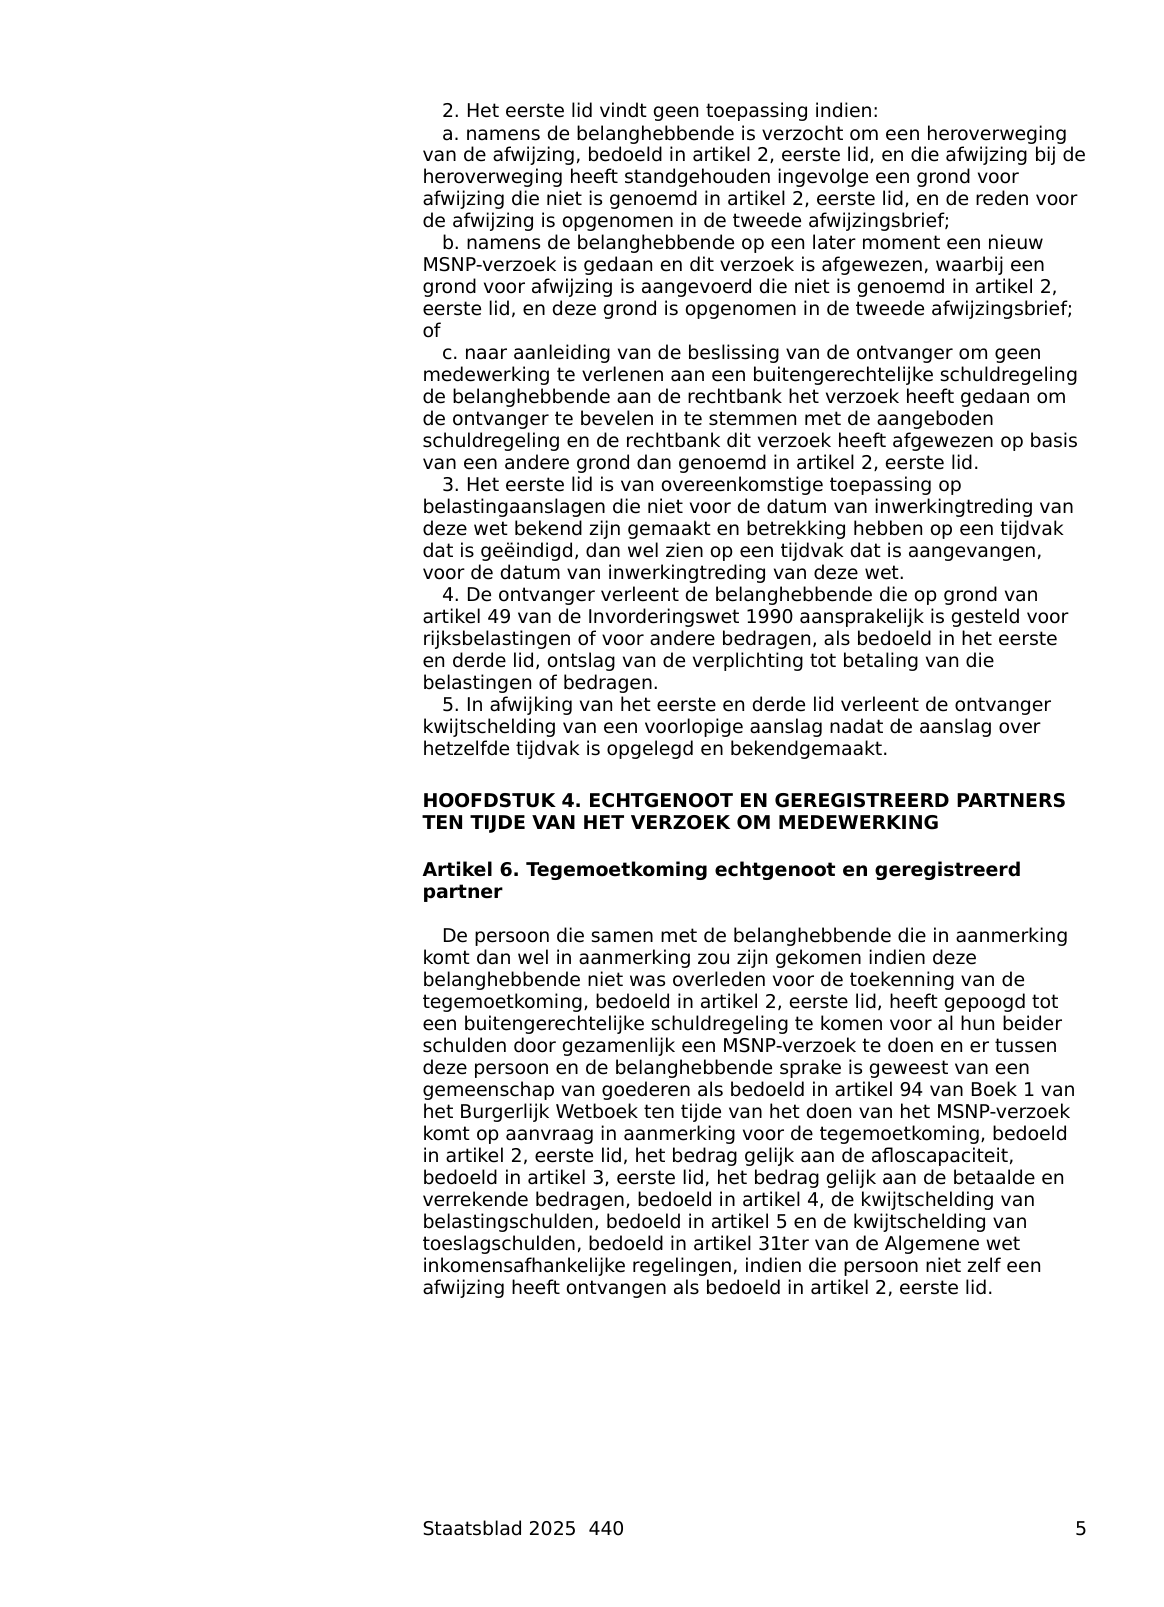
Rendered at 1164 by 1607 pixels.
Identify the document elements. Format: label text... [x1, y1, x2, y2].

text b. namens de belanghebbende op een later moment een nieuw MSNP-verzoek is gedaan en dit verzoek is afgewezen, waarbij een grond voor afwijzing is aangevoerd die niet is genoemd in artikel 2, eerste lid, en deze grond is opgenomen in de tweede afwijzingsbrief; of [422, 232, 1087, 342]
subtitle HOOFDSTUK 4. ECHTGENOOT EN GEREGISTREERD PARTNERS TEN TIJDE VAN HET VERZOEK OM MEDEWERKING [422, 790, 1087, 834]
text De persoon die samen met de belanghebbende die in aanmerking komt dan wel in aanmerking zou zijn gekomen indien deze belanghebbende niet was overleden voor de toekenning van de tegemoetkoming, bedoeld in artikel 2, eerste lid, heeft gepoogd tot een buitengerechtelijke schuldregeling te komen voor al hun beider schulden door gezamenlijk een MSNP-verzoek te doen en er tussen deze persoon en de belanghebbende sprake is geweest van een gemeenschap van goederen als bedoeld in artikel 94 van Boek 1 van het Burgerlijk Wetboek ten tijde van het doen van het MSNP-verzoek komt op aanvraag in aanmerking voor de tegemoetkoming, bedoeld in artikel 2, eerste lid, het bedrag gelijk aan de afloscapaciteit, bedoeld in artikel 3, eerste lid, het bedrag gelijk aan de betaalde en verrekende bedragen, bedoeld in artikel 4, de kwijtschelding van belastingschulden, bedoeld in artikel 5 en de kwijtschelding van toeslagschulden, bedoeld in artikel 31ter van de Algemene wet inkomensafhankelijke regelingen, indien die persoon niet zelf een afwijzing heeft ontvangen als bedoeld in artikel 2, eerste lid. [422, 925, 1087, 1298]
text 2. Het eerste lid vindt geen toepassing indien: [422, 100, 1087, 122]
text c. naar aanleiding van de beslissing van de ontvanger om geen medewerking te verlenen aan een buitengerechtelijke schuldregeling de belanghebbende aan de rechtbank het verzoek heeft gedaan om de ontvanger te bevelen in te stemmen met de aangeboden schuldregeling en de rechtbank dit verzoek heeft afgewezen op basis van een andere grond dan genoemd in artikel 2, eerste lid. [422, 342, 1087, 474]
text 3. Het eerste lid is van overeenkomstige toepassing op belastingaanslagen die niet voor de datum van inwerkingtreding van deze wet bekend zijn gemaakt en betrekking hebben op een tijdvak dat is geëindigd, dan wel zien op een tijdvak dat is aangevangen, voor de datum van inwerkingtreding van deze wet. [422, 474, 1087, 584]
text a. namens de belanghebbende is verzocht om een heroverweging van de afwijzing, bedoeld in artikel 2, eerste lid, en die afwijzing bij de heroverweging heeft standgehouden ingevolge een grond voor afwijzing die niet is genoemd in artikel 2, eerste lid, en de reden voor de afwijzing is opgenomen in de tweede afwijzingsbrief; [422, 122, 1087, 232]
text 5. In afwijking van het eerste en derde lid verleent de ontvanger kwijtschelding van een voorlopige aanslag nadat de aanslag over hetzelfde tijdvak is opgelegd en bekendgemaakt. [422, 694, 1087, 760]
text 4. De ontvanger verleent de belanghebbende die op grond van artikel 49 van de Invorderingswet 1990 aansprakelijk is gesteld voor rijksbelastingen of voor andere bedragen, als bedoeld in het eerste en derde lid, ontslag van de verplichting tot betaling van die belastingen of bedragen. [422, 584, 1087, 694]
subtitle Artikel 6. Tegemoetkoming echtgenoot en geregistreerd partner [422, 859, 1087, 903]
